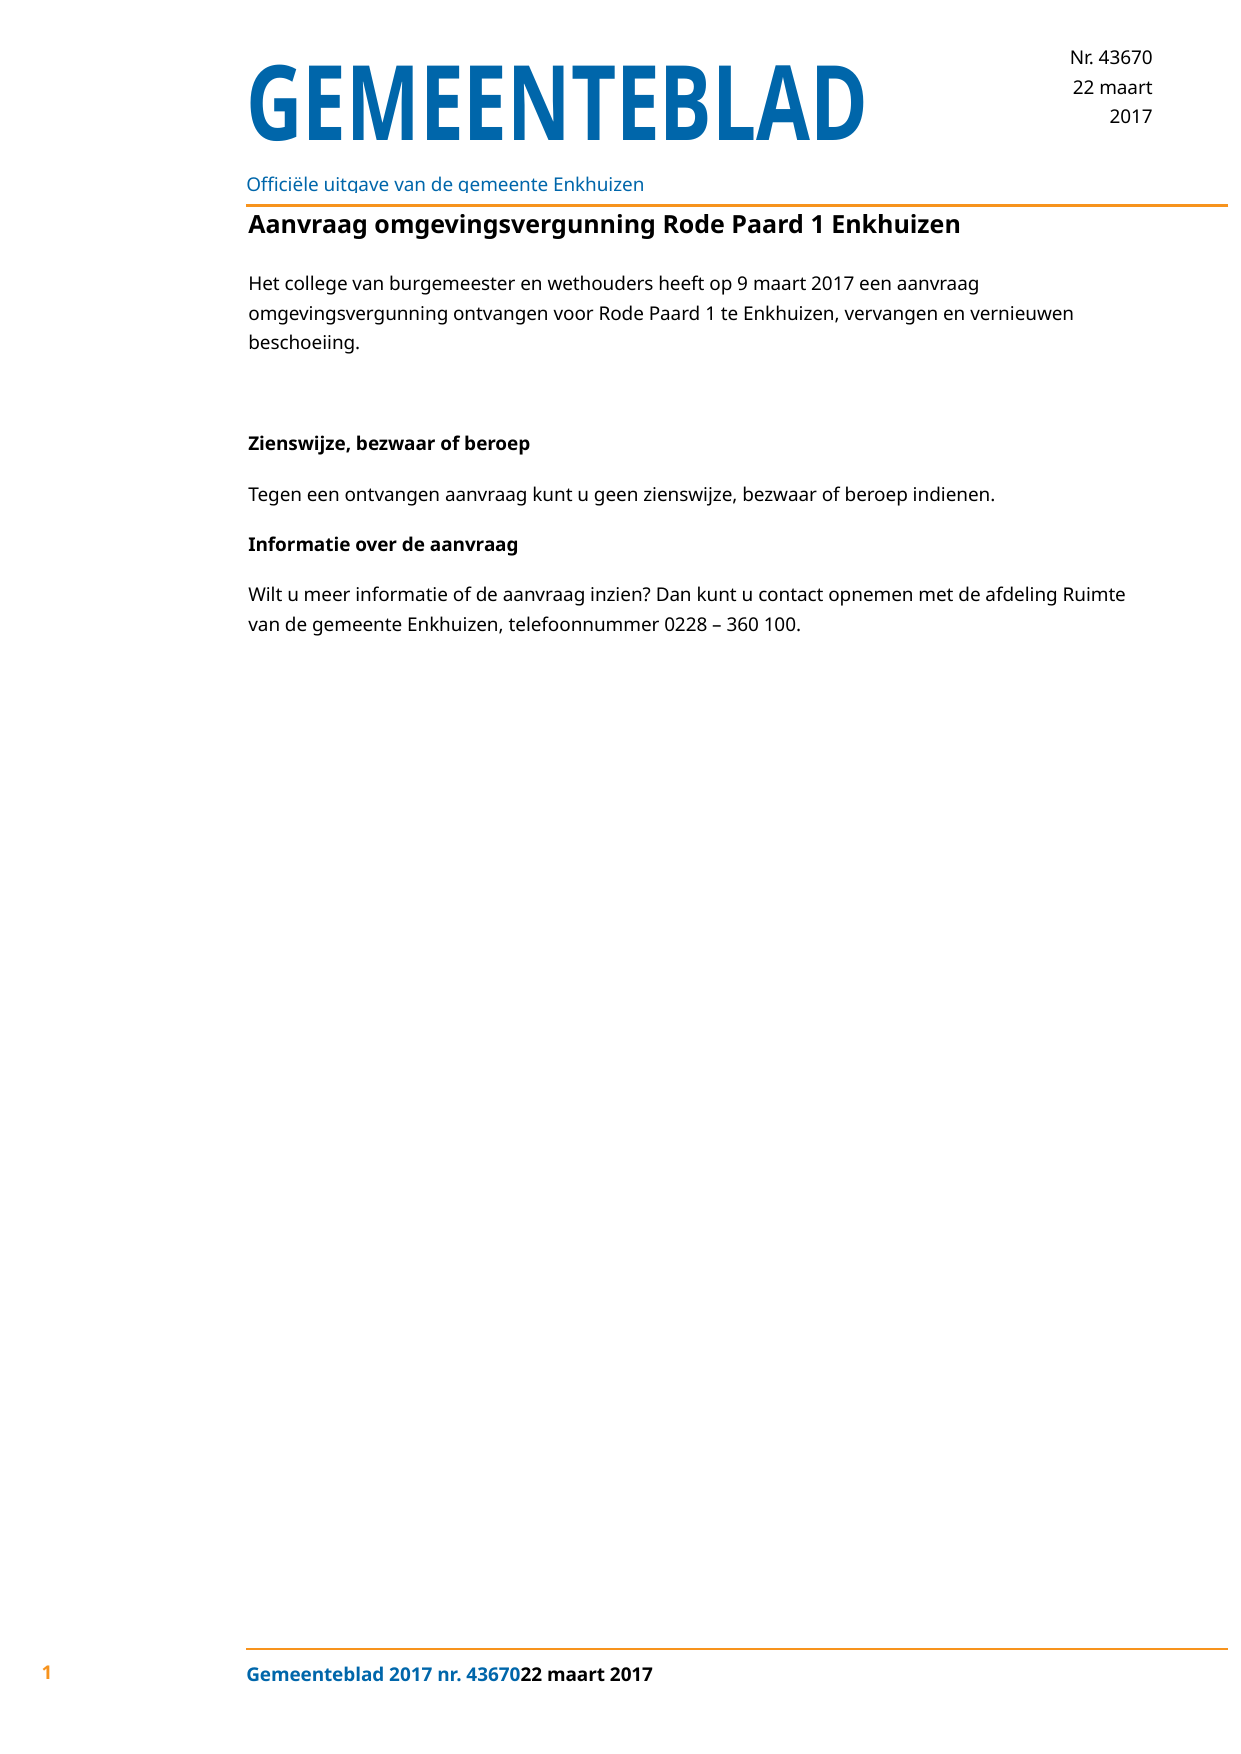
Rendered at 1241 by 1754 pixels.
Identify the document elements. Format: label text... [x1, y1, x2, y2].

picture [41, 47, 231, 172]
text Informatie over de aanvraag [248, 531, 1152, 557]
text Aanvraag omgevingsvergunning Rode Paard 1 Enkhuizen [248, 207, 1152, 241]
text Wilt u meer informatie of de aanvraag inzien? Dan kunt u contact opnemen met de afdeling Ruimte van de gemeente Enkhuizen, telefoonnummer 0228 – 360 100. [248, 582, 1152, 637]
text Tegen een ontvangen aanvraag kunt u geen zienswijze, bezwaar of beroep indienen. [248, 481, 1152, 506]
text Het college van burgemeester en wethouders heeft op 9 maart 2017 een aanvraag omgevingsvergunning ontvangen voor Rode Paard 1 te Enkhuizen, vervangen en vernieuwen beschoeiing. [248, 270, 1152, 355]
text Zienswijze, bezwaar of beroep [248, 430, 1152, 456]
